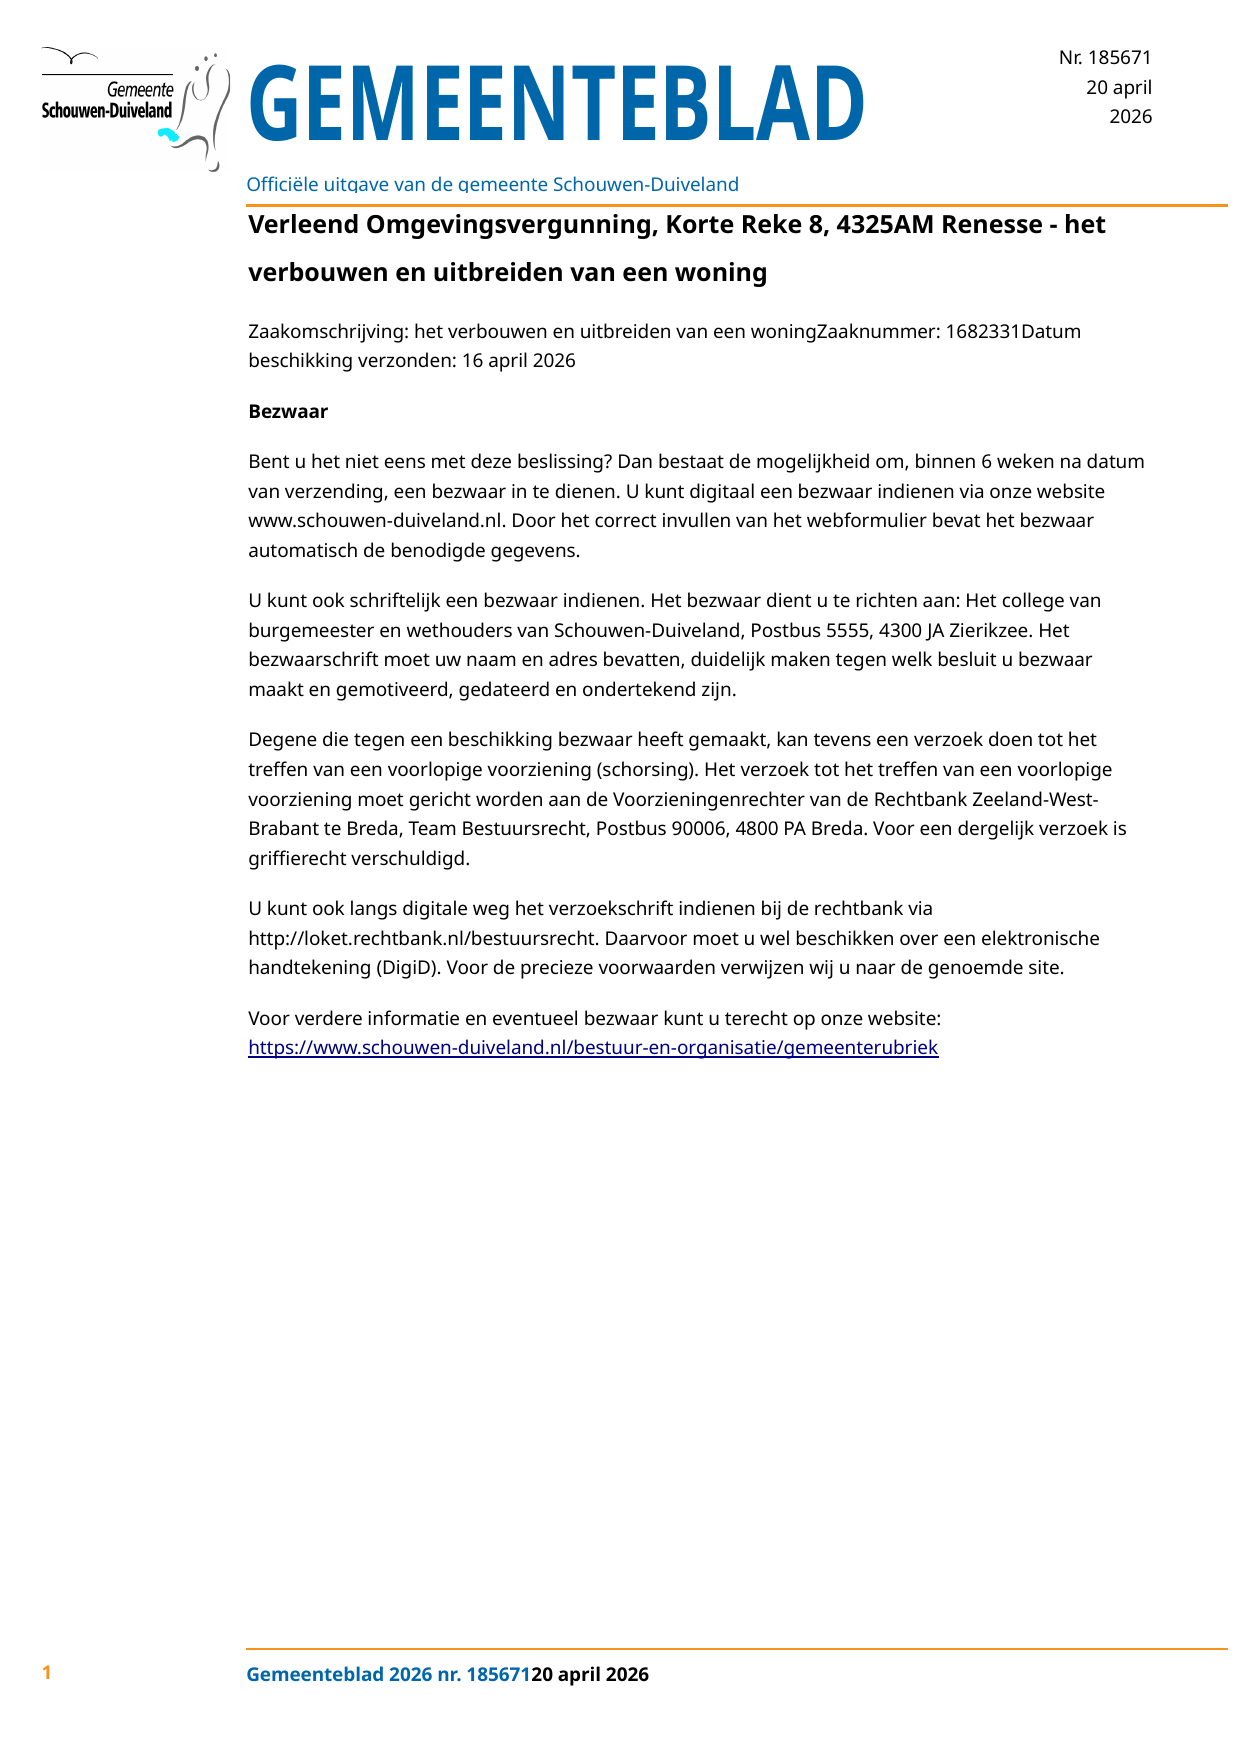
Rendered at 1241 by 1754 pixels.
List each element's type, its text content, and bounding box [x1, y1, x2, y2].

picture [41, 47, 231, 172]
text Voor verdere informatie en eventueel bezwaar kunt u terecht op onze website: https://www.schouwen-duiveland.nl/bestuur-en-organisatie/gemeenterubriek [248, 1005, 1152, 1060]
text Bent u het niet eens met deze beslissing? Dan bestaat de mogelijkheid om, binnen 6 weken na datum van verzending, een bezwaar in te dienen. U kunt digitaal een bezwaar indienen via onze website www.schouwen-duiveland.nl. Door het correct invullen van het webformulier bevat het bezwaar automatisch de benodigde gegevens. [248, 448, 1152, 563]
text Bezwaar [248, 398, 1152, 424]
text Degene die tegen een beschikking bezwaar heeft gemaakt, kan tevens een verzoek doen tot het treffen van een voorlopige voorziening (schorsing). Het verzoek tot het treffen van een voorlopige voorziening moet gericht worden aan de Voorzieningenrechter van de Rechtbank Zeeland-West-Brabant te Breda, Team Bestuursrecht, Postbus 90006, 4800 PA Breda. Voor een dergelijk verzoek is griffierecht verschuldigd. [248, 727, 1152, 871]
text U kunt ook schriftelijk een bezwaar indienen. Het bezwaar dient u te richten aan: Het college van burgemeester en wethouders van Schouwen-Duiveland, Postbus 5555, 4300 JA Zierikzee. Het bezwaarschrift moet uw naam en adres bevatten, duidelijk maken tegen welk besluit u bezwaar maakt en gemotiveerd, gedateerd en ondertekend zijn. [248, 587, 1152, 702]
text Verleend Omgevingsvergunning, Korte Reke 8, 4325AM Renesse - het verbouwen en uitbreiden van een woning [248, 207, 1152, 288]
text Zaakomschrijving: het verbouwen en uitbreiden van een woningZaaknummer: 1682331Datum beschikking verzonden: 16 april 2026 [248, 318, 1152, 373]
text U kunt ook langs digitale weg het verzoekschrift indienen bij de rechtbank via http://loket.rechtbank.nl/bestuursrecht. Daarvoor moet u wel beschikken over een elektronische handtekening (DigiD). Voor de precieze voorwaarden verwijzen wij u naar de genoemde site. [248, 895, 1152, 980]
